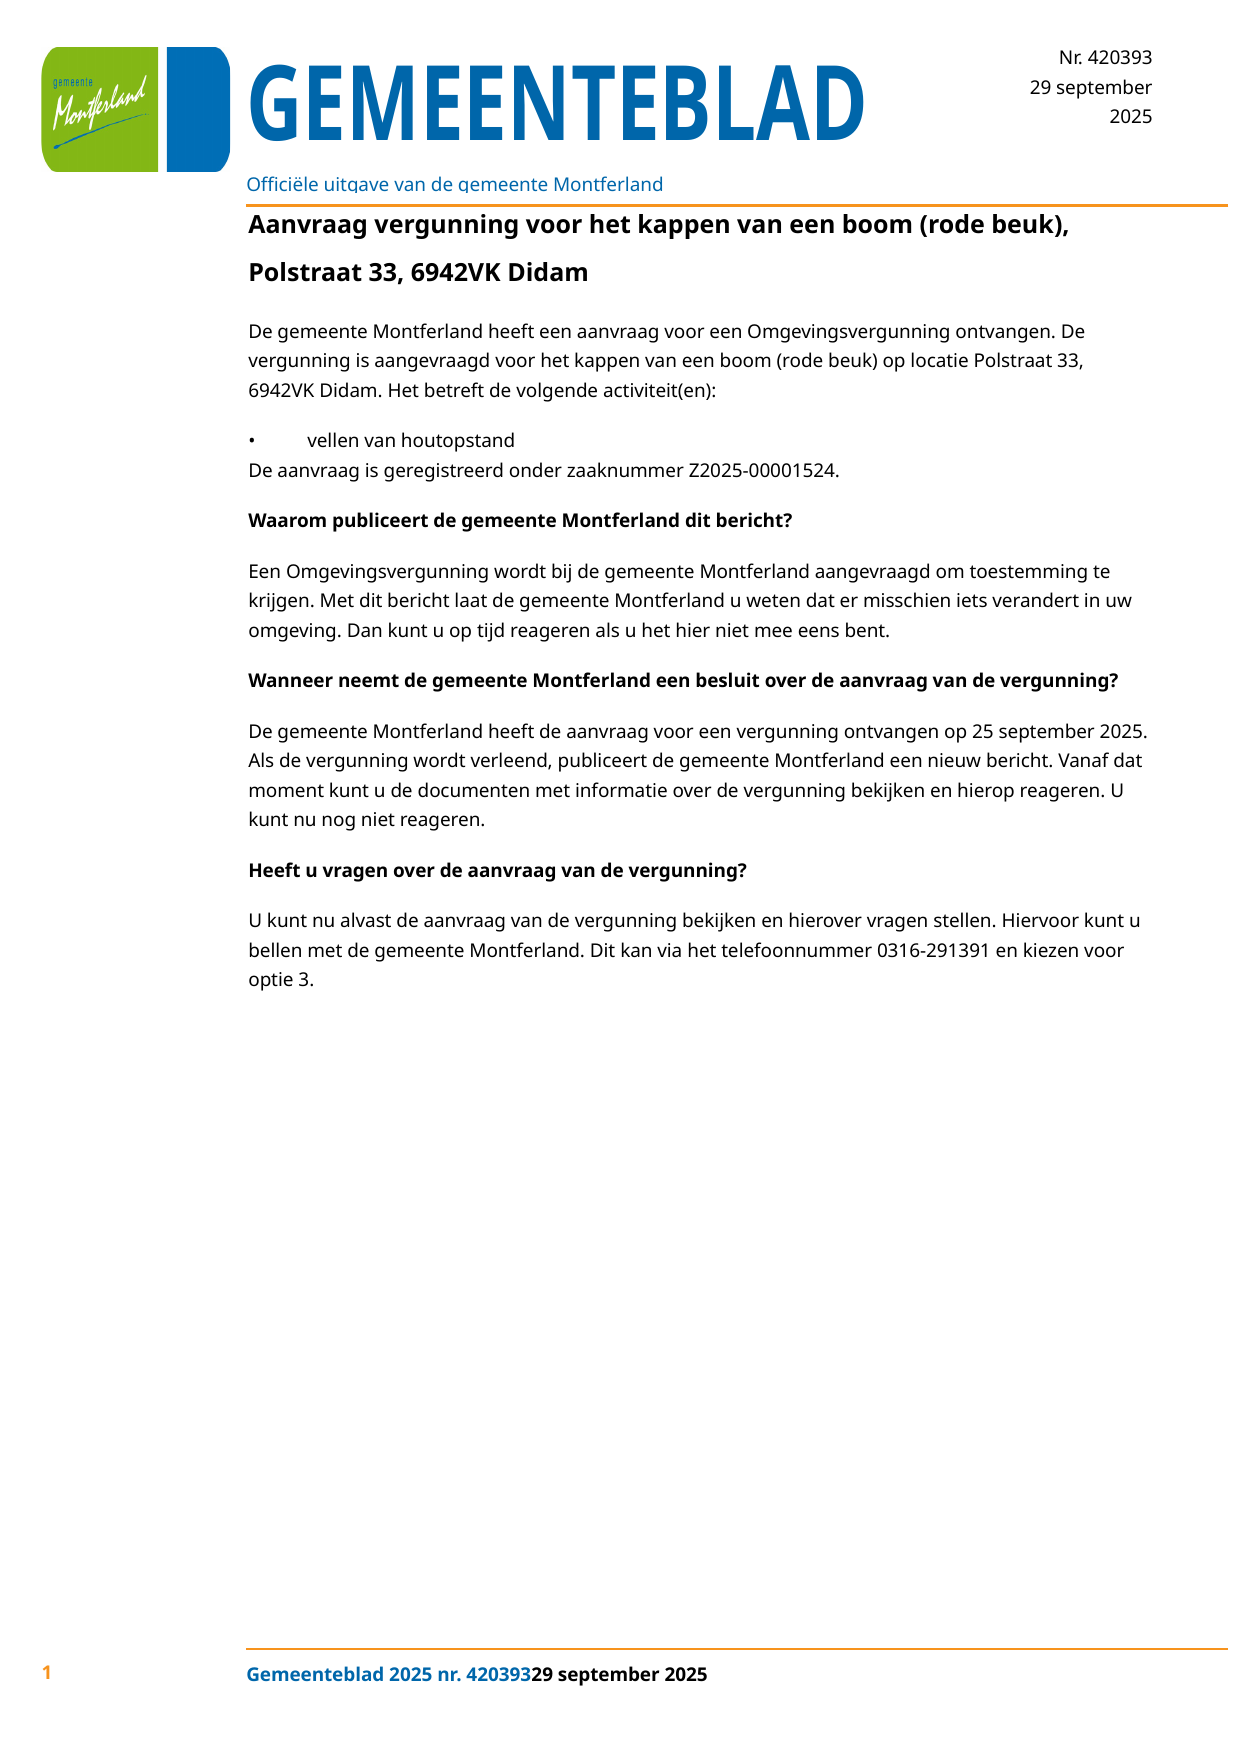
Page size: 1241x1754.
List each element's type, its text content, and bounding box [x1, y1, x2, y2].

text Waarom publiceert de gemeente Montferland dit bericht? [248, 507, 1152, 533]
picture [41, 47, 231, 172]
text De gemeente Montferland heeft de aanvraag voor een vergunning ontvangen op 25 september 2025. Als de vergunning wordt verleend, publiceert de gemeente Montferland een nieuw bericht. Vanaf dat moment kunt u de documenten met informatie over de vergunning bekijken en hierop reageren. U kunt nu nog niet reageren. [248, 718, 1152, 832]
text U kunt nu alvast de aanvraag van de vergunning bekijken en hierover vragen stellen. Hiervoor kunt u bellen met de gemeente Montferland. Dit kan via het telefoonnummer 0316-291391 en kiezen voor optie 3. [248, 907, 1152, 992]
text Aanvraag vergunning voor het kappen van een boom (rode beuk), Polstraat 33, 6942VK Didam [248, 207, 1152, 288]
list vellen van houtopstand [248, 427, 1152, 453]
text De gemeente Montferland heeft een aanvraag voor een Omgevingsvergunning ontvangen. De vergunning is aangevraagd voor het kappen van een boom (rode beuk) op locatie Polstraat 33, 6942VK Didam. Het betreft de volgende activiteit(en): [248, 318, 1152, 403]
text Een Omgevingsvergunning wordt bij de gemeente Montferland aangevraagd om toestemming te krijgen. Met dit bericht laat de gemeente Montferland u weten dat er misschien iets verandert in uw omgeving. Dan kunt u op tijd reageren als u het hier niet mee eens bent. [248, 558, 1152, 643]
text Wanneer neemt de gemeente Montferland een besluit over de aanvraag van de vergunning? [248, 667, 1152, 693]
text De aanvraag is geregistreerd onder zaaknummer Z2025-00001524. [248, 457, 1152, 483]
text Heeft u vragen over de aanvraag van de vergunning? [248, 857, 1152, 883]
